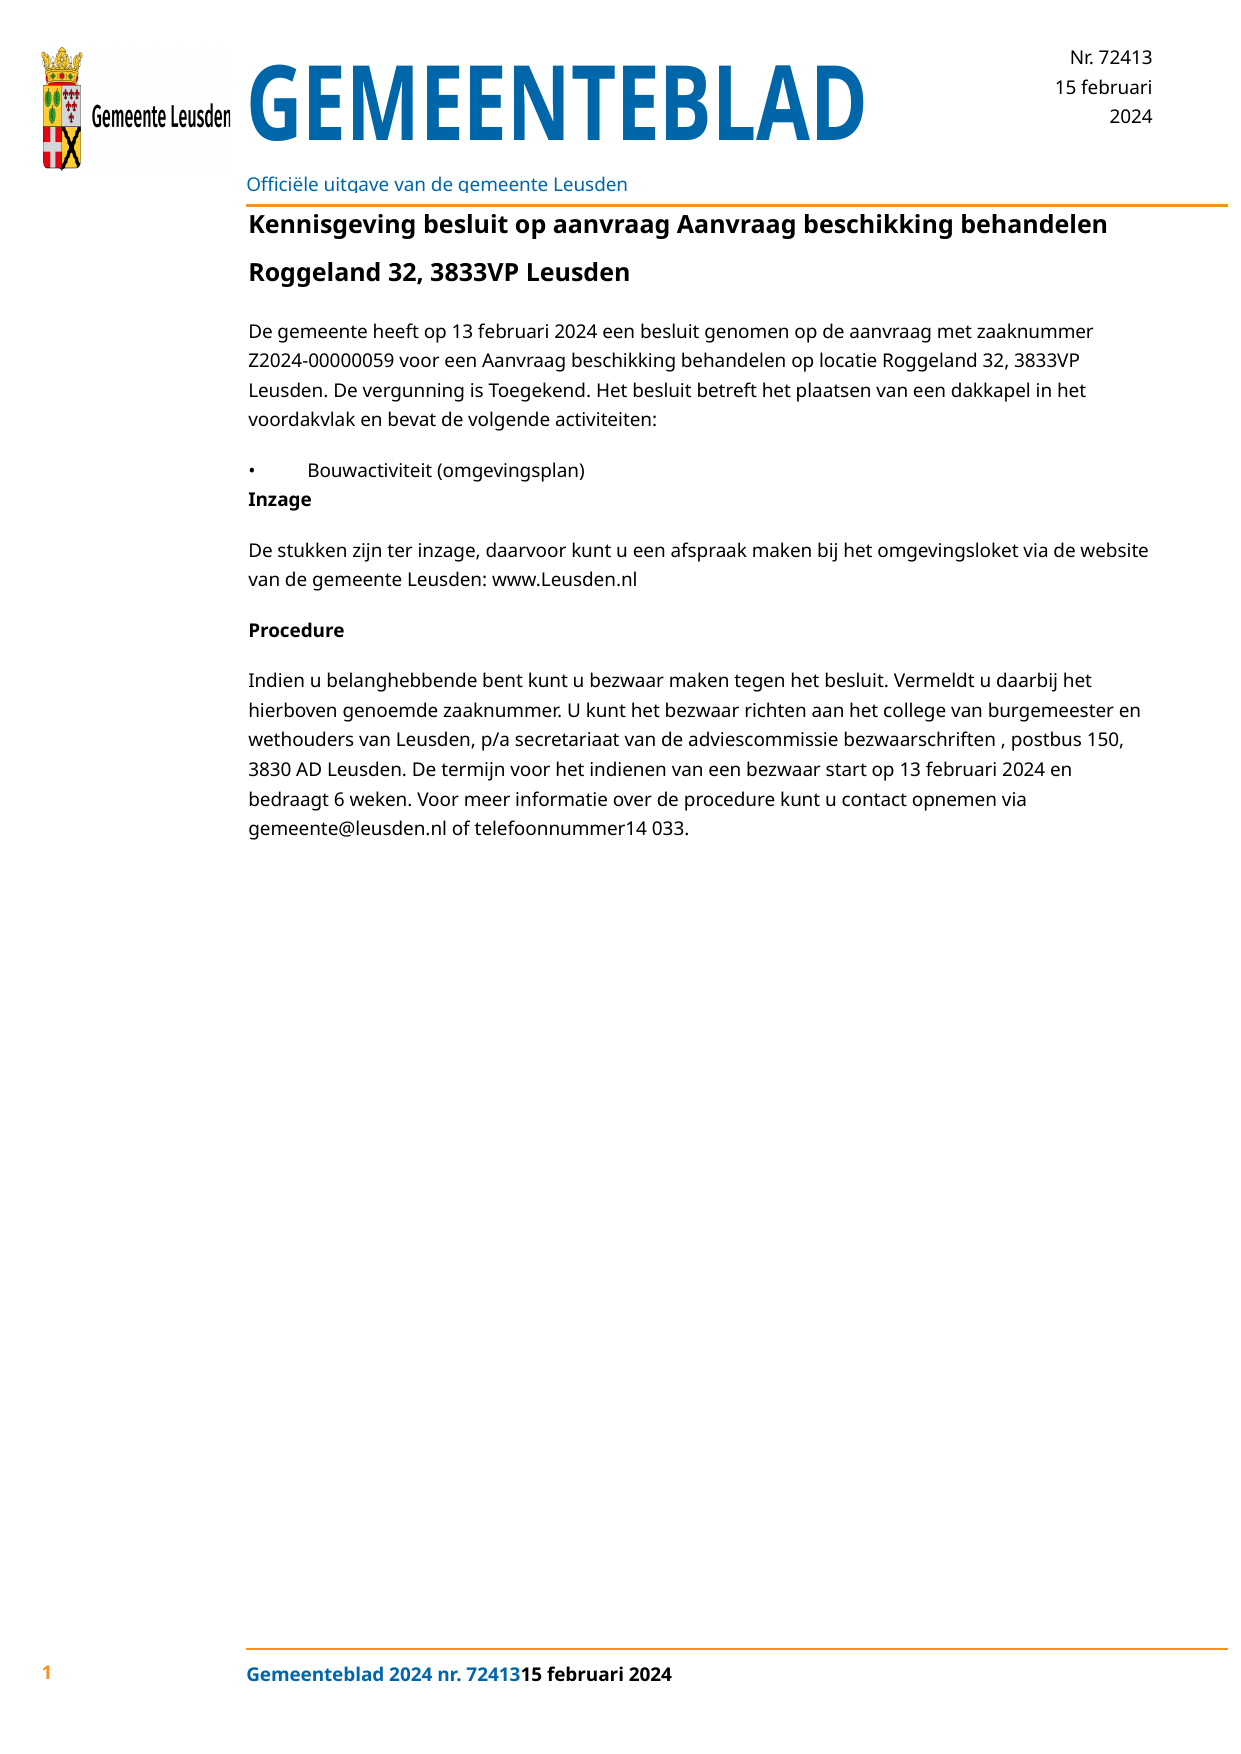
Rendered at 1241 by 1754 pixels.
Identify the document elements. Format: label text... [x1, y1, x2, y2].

text Kennisgeving besluit op aanvraag Aanvraag beschikking behandelen Roggeland 32, 3833VP Leusden [248, 207, 1152, 288]
text Procedure [248, 617, 1152, 643]
picture [41, 47, 231, 172]
text De gemeente heeft op 13 februari 2024 een besluit genomen op de aanvraag met zaaknummer Z2024-00000059 voor een Aanvraag beschikking behandelen op locatie Roggeland 32, 3833VP Leusden. De vergunning is Toegekend. Het besluit betreft het plaatsen van een dakkapel in het voordakvlak en bevat de volgende activiteiten: [248, 318, 1152, 432]
list Bouwactiviteit (omgevingsplan) [248, 457, 1152, 483]
text Indien u belanghebbende bent kunt u bezwaar maken tegen het besluit. Vermeldt u daarbij het hierboven genoemde zaaknummer. U kunt het bezwaar richten aan het college van burgemeester en wethouders van Leusden, p/a secretariaat van de adviescommissie bezwaarschriften , postbus 150, 3830 AD Leusden. De termijn voor het indienen van een bezwaar start op 13 februari 2024 en bedraagt 6 weken. Voor meer informatie over de procedure kunt u contact opnemen via gemeente@leusden.nl of telefoonnummer14 033. [248, 667, 1152, 841]
text De stukken zijn ter inzage, daarvoor kunt u een afspraak maken bij het omgevingsloket via de website van de gemeente Leusden: www.Leusden.nl [248, 537, 1152, 592]
text Inzage [248, 487, 1152, 512]
